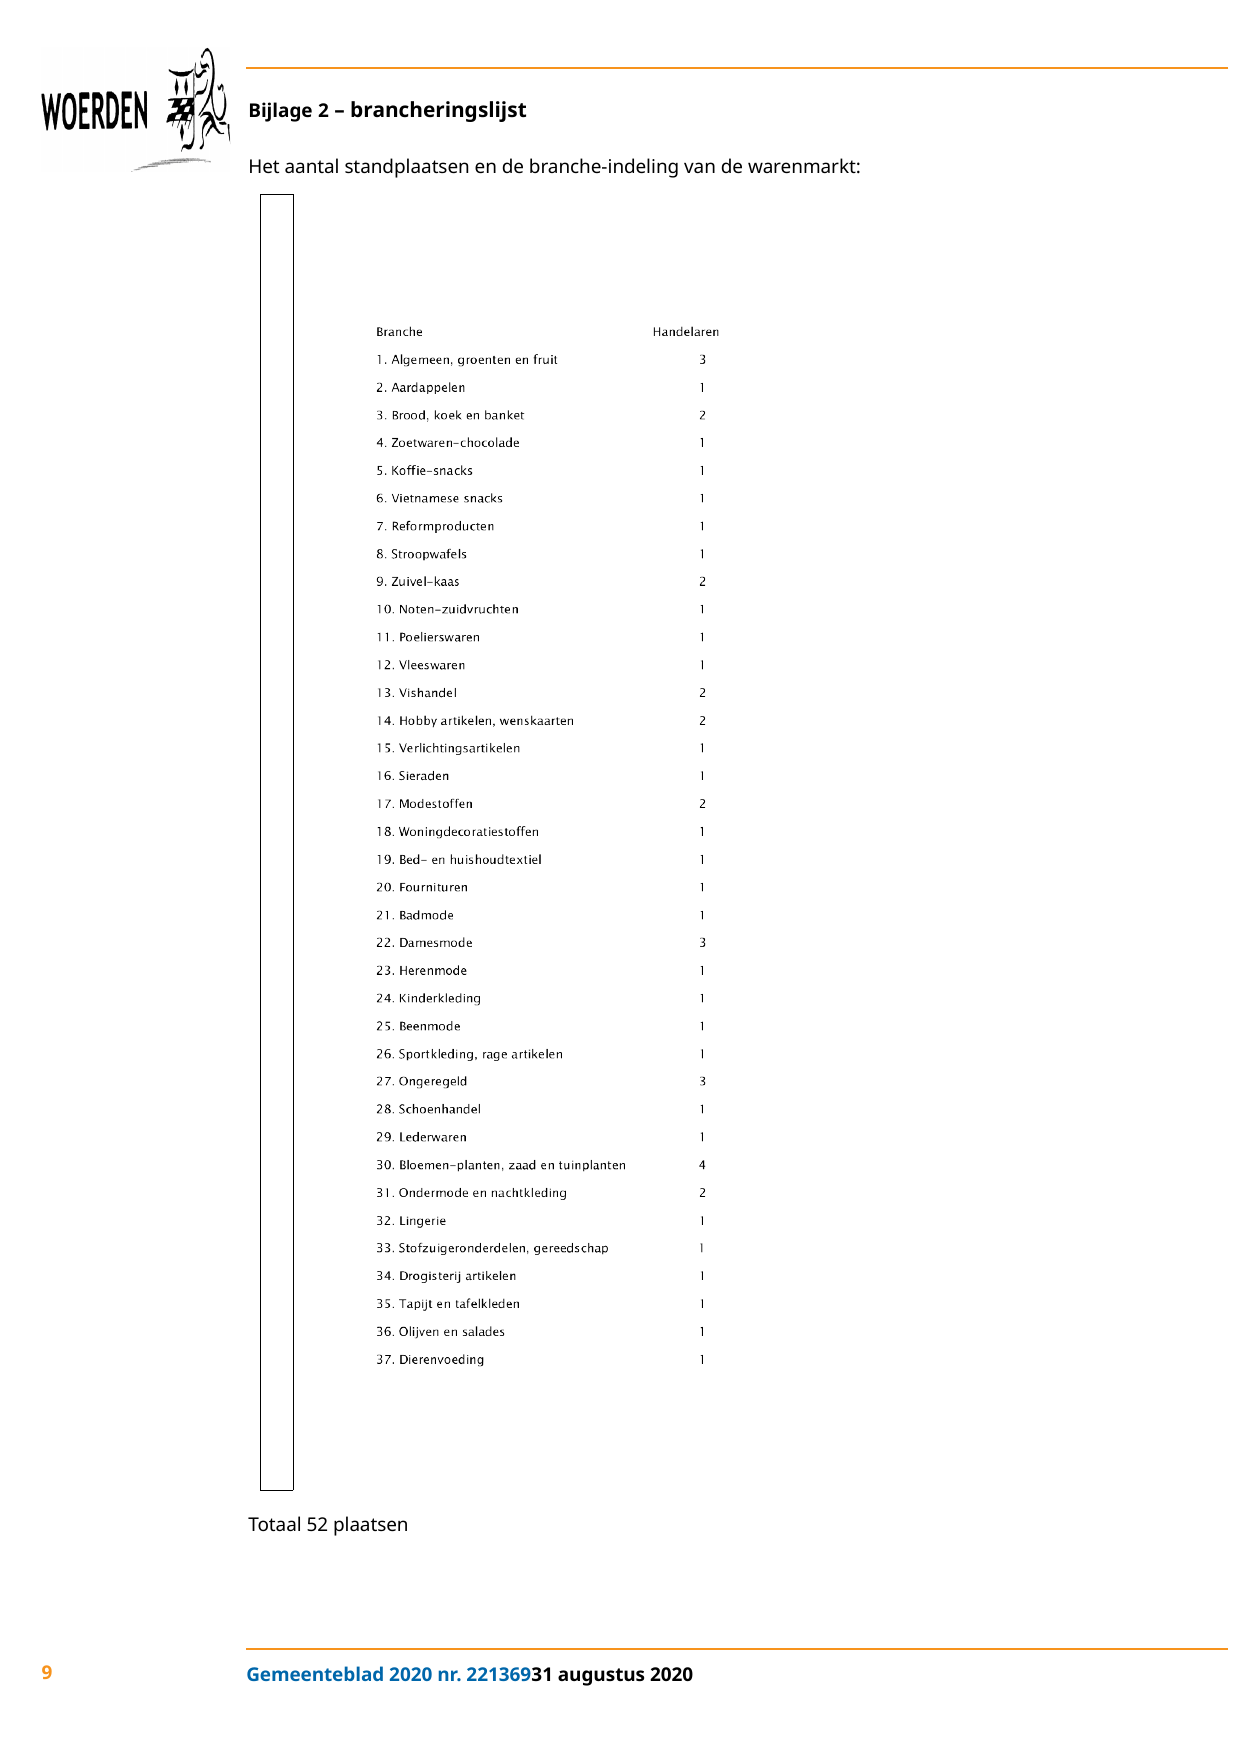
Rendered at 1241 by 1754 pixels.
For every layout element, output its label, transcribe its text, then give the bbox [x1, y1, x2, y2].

picture [268, 203, 1173, 1481]
picture [41, 47, 231, 172]
text Bijlage 2 – brancheringslijst [248, 95, 1152, 123]
text Totaal 52 plaatsen [248, 1511, 1152, 1537]
text Het aantal standplaatsen en de branche-indeling van de warenmarkt: [248, 153, 1152, 179]
